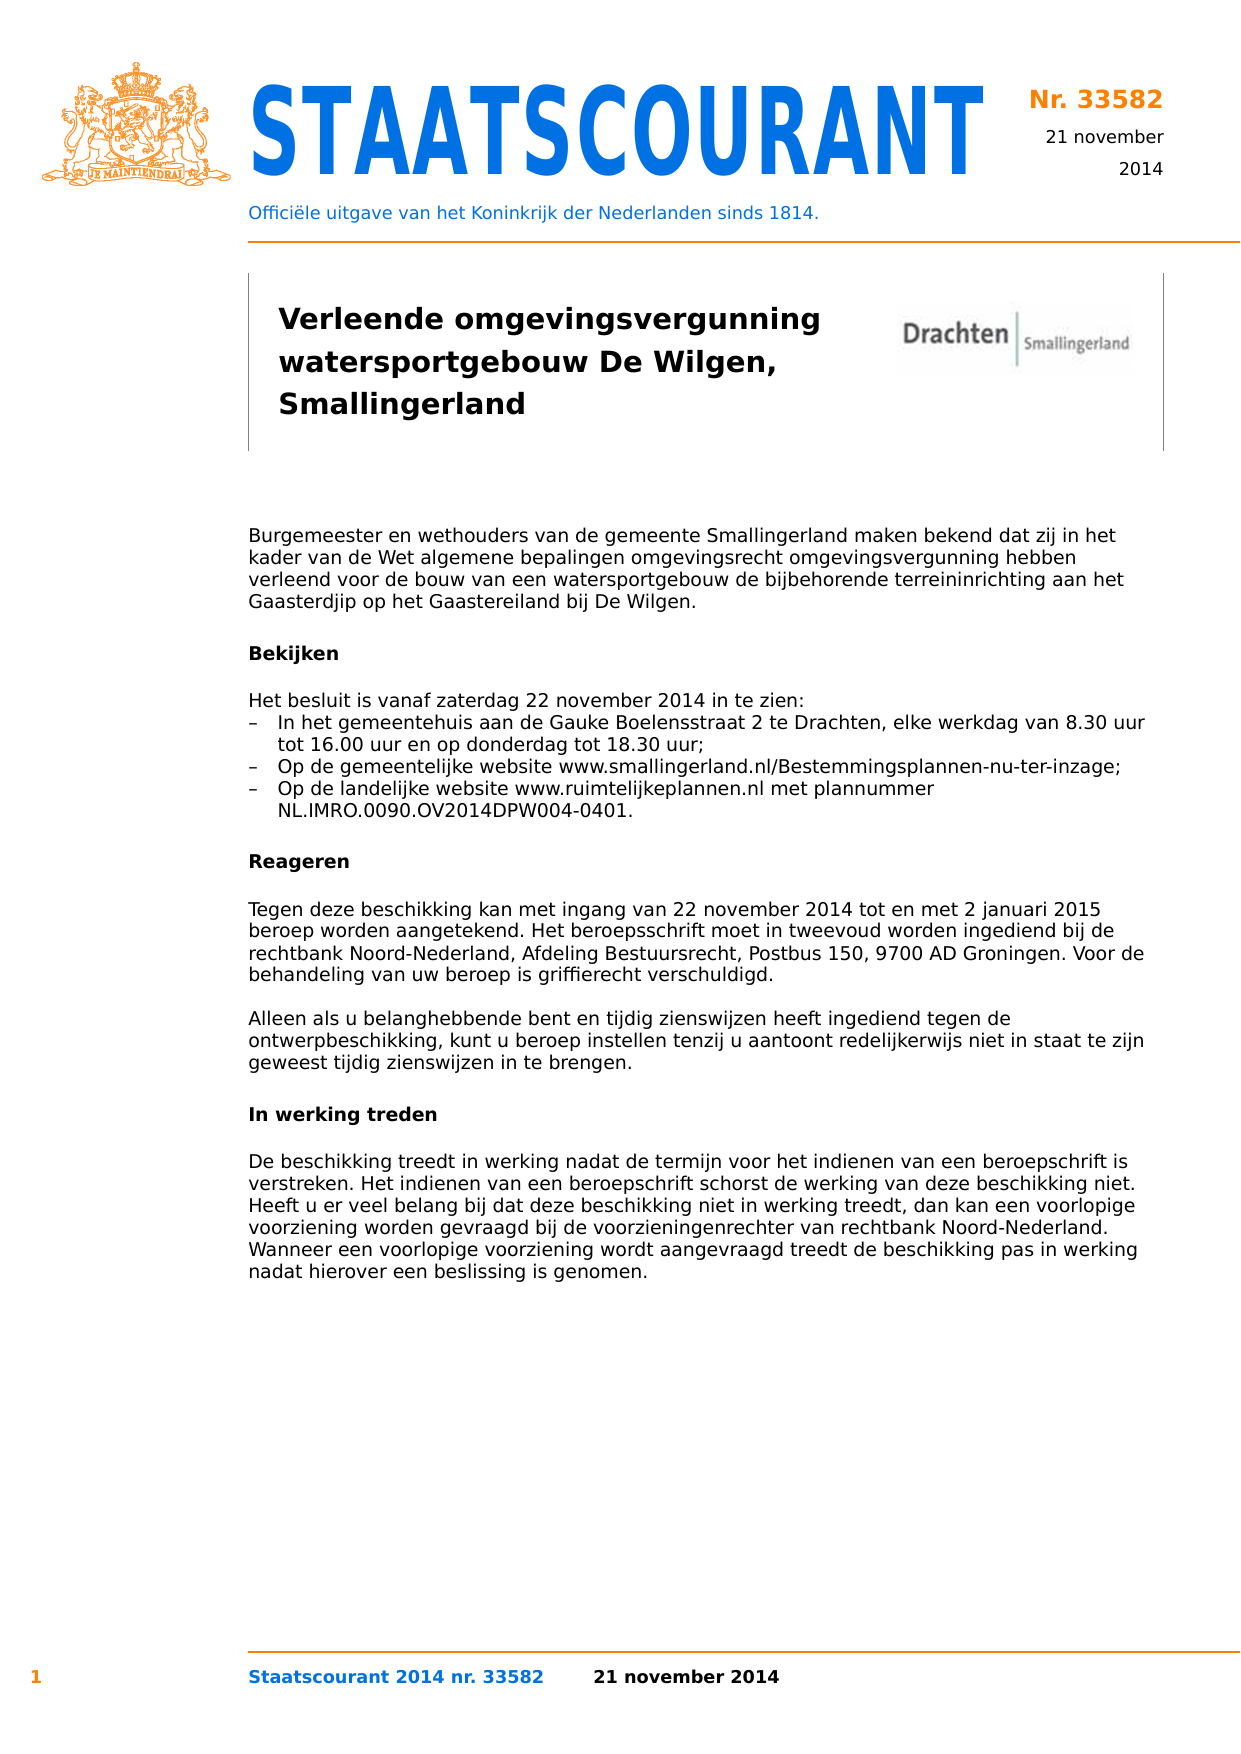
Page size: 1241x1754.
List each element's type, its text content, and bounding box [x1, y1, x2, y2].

text Alleen als u belanghebbende bent en tijdig zienswijzen heeft ingediend tegen de ontwerpbeschikking, kunt u beroep instellen tenzij u aantoont redelijkerwijs niet in staat te zijn geweest tijdig zienswijzen in te brengen. [248, 1008, 1163, 1074]
subtitle Reageren [248, 851, 1163, 873]
subtitle Verleende omgevingsvergunning watersportgebouw De Wilgen, Smallingerland [249, 273, 1163, 451]
table_header STAATSCOURANT [248, 62, 998, 203]
text Tegen deze beschikking kan met ingang van 22 november 2014 tot en met 2 januari 2015 beroep worden aangetekend. Het beroepsschrift moet in tweevoud worden ingediend bij de rechtbank Noord-Nederland, Afdeling Bestuursrecht, Postbus 150, 9700 AD Groningen. Voor de behandeling van uw beroep is griffierecht verschuldigd. [248, 898, 1163, 986]
text Burgemeester en wethouders van de gemeente Smallingerland maken bekend dat zij in het kader van de Wet algemene bepalingen omgevingsrecht omgevingsvergunning hebben verleend voor de bouw van een watersportgebouw de bijbehorende terreininrichting aan het Gaasterdjip op het Gaastereiland bij De Wilgen. [248, 525, 1163, 613]
table_header [25, 62, 248, 241]
table_cell Officiële uitgave van het Koninkrijk der Nederlanden sinds 1814. [248, 203, 1240, 241]
text Het besluit is vanaf zaterdag 22 november 2014 in te zien: [248, 689, 1163, 712]
text De beschikking treedt in werking nadat de termijn voor het indienen van een beroepschrift is verstreken. Het indienen van een beroepschrift schorst de werking van deze beschikking niet. Heeft u er veel belang bij dat deze beschikking niet in werking treedt, dan kan een voorlopige voorziening worden gevraagd bij de voorzieningenrechter van rechtbank Noord-Nederland. Wanneer een voorlopige voorziening wordt aangevraagd treedt de beschikking pas in werking nadat hierover een beslissing is genomen. [248, 1151, 1163, 1283]
table_cell 2014 [998, 153, 1240, 203]
text – In het gemeentehuis aan de Gauke Boelensstraat 2 te Drachten, elke werkdag van 8.30 uur tot 16.00 uur en op donderdag tot 18.30 uur; [248, 712, 1163, 756]
text – Op de gemeentelijke website www.smallingerland.nl/Bestemmingsplannen-nu-ter-inzage; [248, 756, 1163, 777]
table_header Nr. 33582 [998, 62, 1240, 121]
text – Op de landelijke website www.ruimtelijkeplannen.nl met plannummer NL.IMRO.0090.OV2014DPW004-0401. [248, 777, 1163, 821]
subtitle Bekijken [248, 643, 1163, 664]
picture [41, 62, 231, 186]
picture [897, 302, 1134, 374]
table_cell 21 november [998, 121, 1240, 153]
subtitle In werking treden [248, 1104, 1163, 1126]
